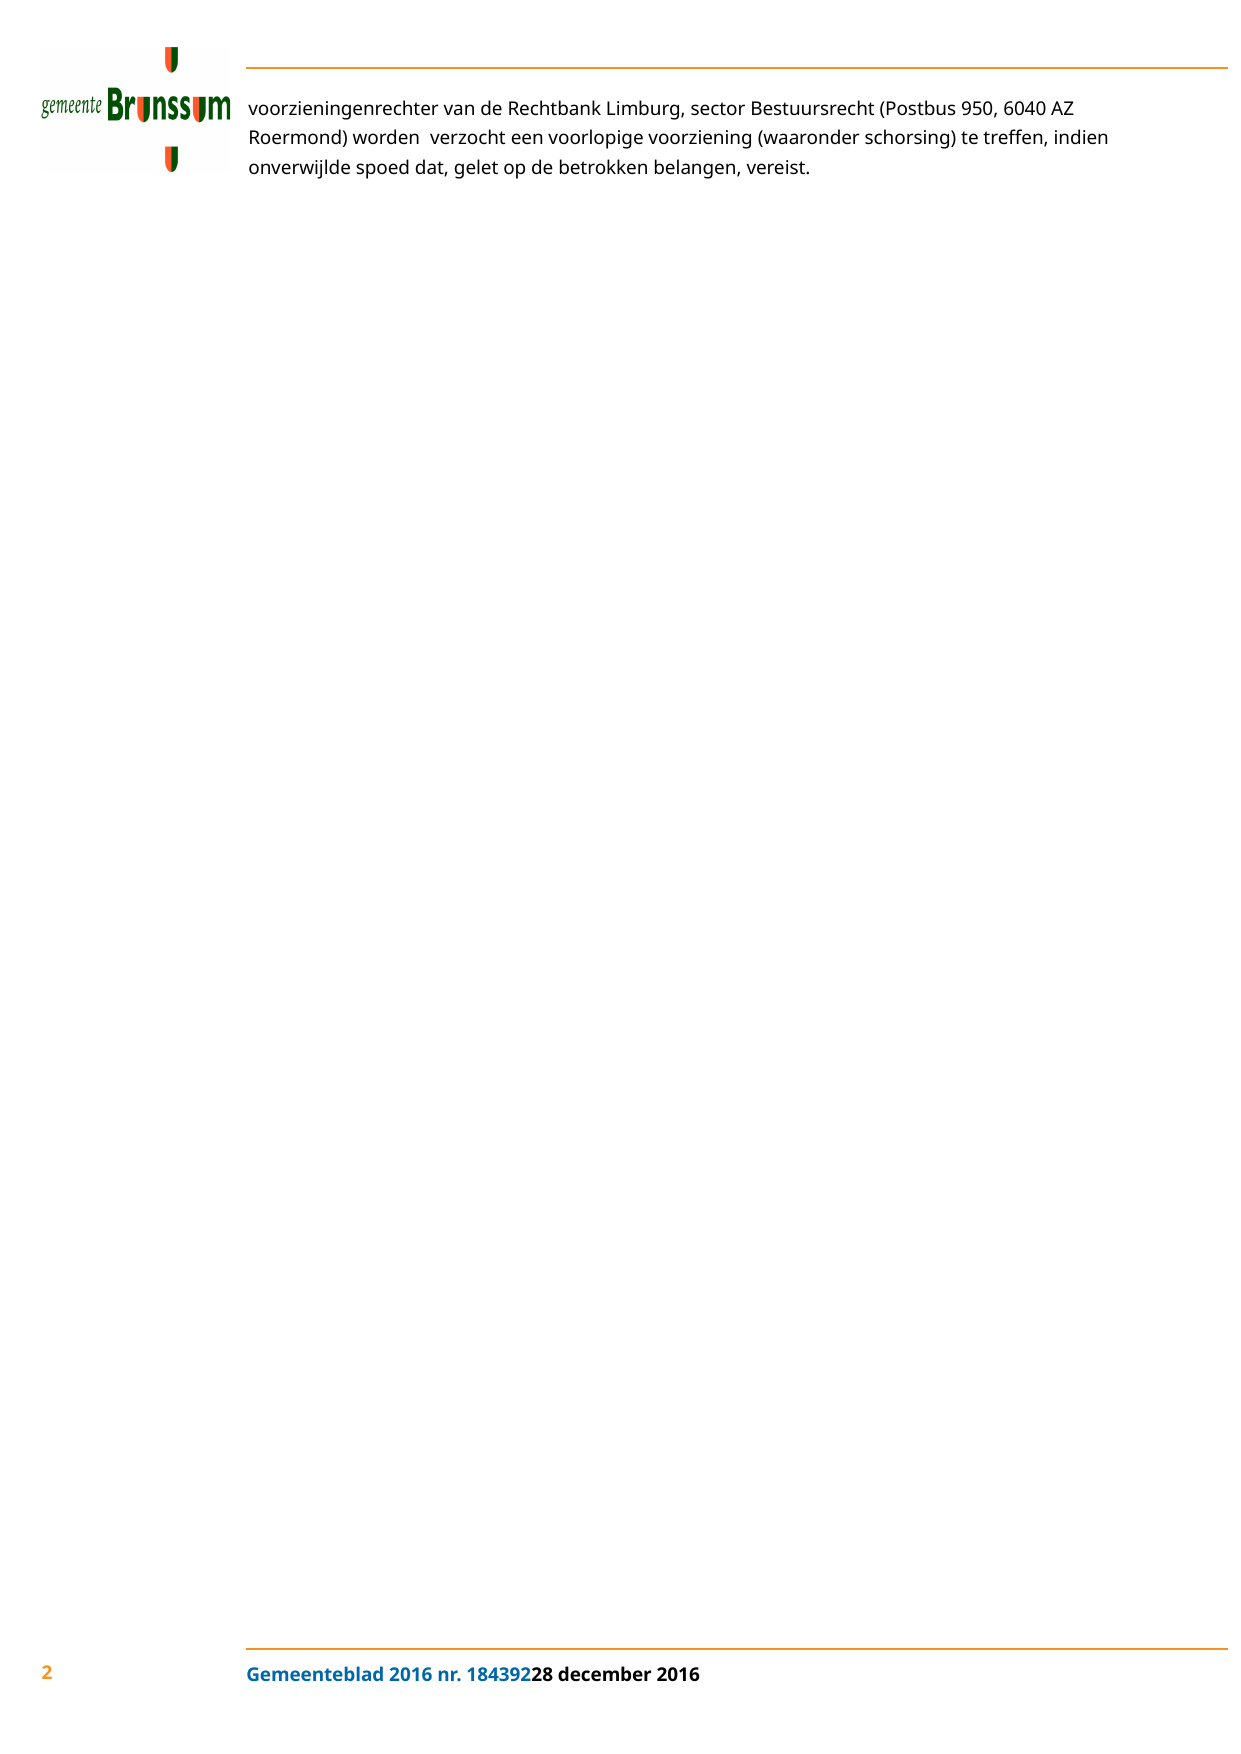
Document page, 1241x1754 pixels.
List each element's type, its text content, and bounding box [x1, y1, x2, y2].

picture [41, 47, 231, 172]
text voorzieningenrechter van de Rechtbank Limburg, sector Bestuursrecht (Postbus 950, 6040 AZ Roermond) worden verzocht een voorlopige voorziening (waaronder schorsing) te treffen, indien onverwijlde spoed dat, gelet op de betrokken belangen, vereist. [248, 95, 1152, 180]
